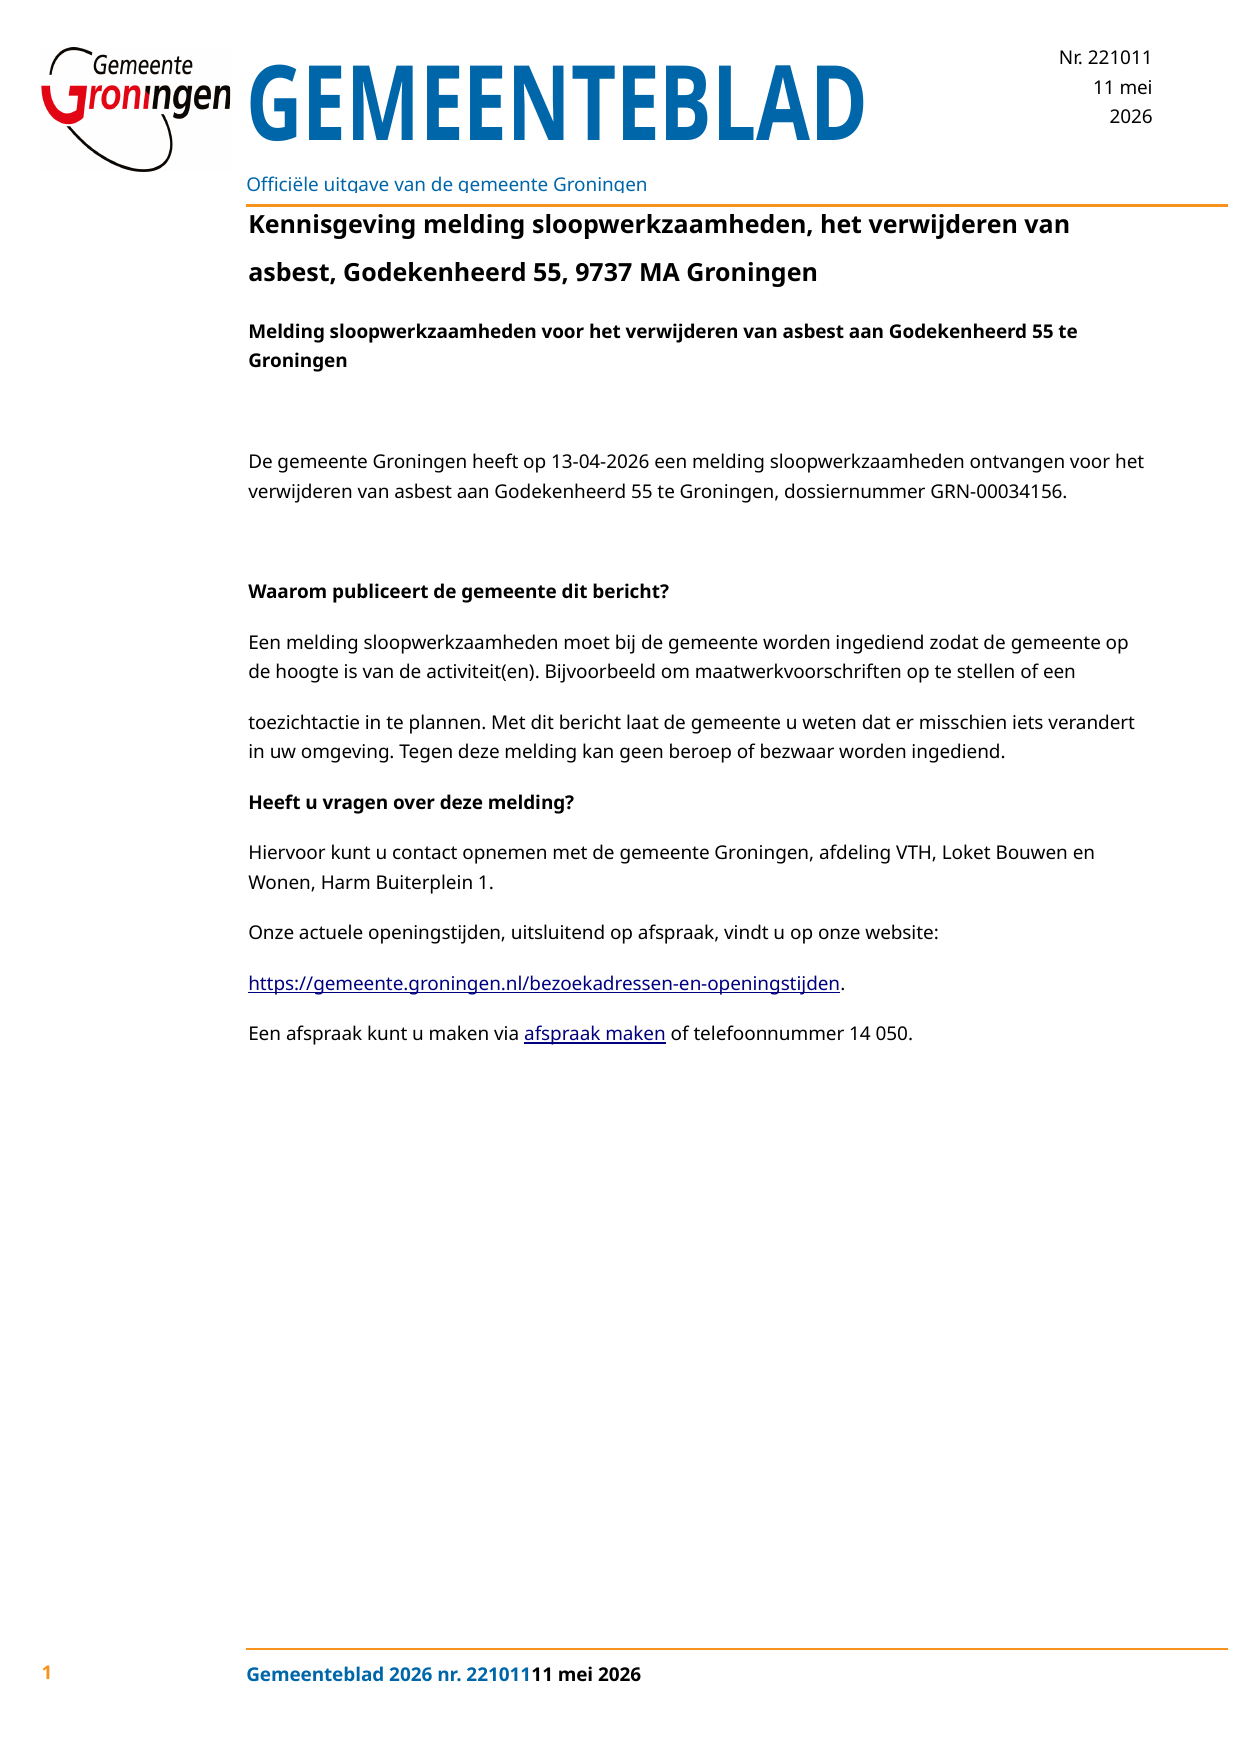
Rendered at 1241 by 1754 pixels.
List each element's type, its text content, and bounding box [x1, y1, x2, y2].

text De gemeente Groningen heeft op 13-04-2026 een melding sloopwerkzaamheden ontvangen voor het verwijderen van asbest aan Godekenheerd 55 te Groningen, dossiernummer GRN-00034156. [248, 448, 1152, 504]
text Kennisgeving melding sloopwerkzaamheden, het verwijderen van asbest, Godekenheerd 55, 9737 MA Groningen [248, 207, 1152, 288]
picture [41, 47, 231, 172]
text toezichtactie in te plannen. Met dit bericht laat de gemeente u weten dat er misschien iets verandert in uw omgeving. Tegen deze melding kan geen beroep of bezwaar worden ingediend. [248, 709, 1152, 764]
text Melding sloopwerkzaamheden voor het verwijderen van asbest aan Godekenheerd 55 te Groningen [248, 318, 1152, 373]
text Hiervoor kunt u contact opnemen met de gemeente Groningen, afdeling VTH, Loket Bouwen en Wonen, Harm Buiterplein 1. [248, 839, 1152, 895]
text Een melding sloopwerkzaamheden moet bij de gemeente worden ingediend zodat de gemeente op de hoogte is van de activiteit(en). Bijvoorbeeld om maatwerkvoorschriften op te stellen of een [248, 629, 1152, 684]
text https://gemeente.groningen.nl/bezoekadressen-en-openingstijden. [248, 970, 1152, 996]
text Heeft u vragen over deze melding? [248, 789, 1152, 815]
text Een afspraak kunt u maken via afspraak maken of telefoonnummer 14 050. [248, 1020, 1152, 1046]
text Waarom publiceert de gemeente dit bericht? [248, 579, 1152, 604]
text Onze actuele openingstijden, uitsluitend op afspraak, vindt u op onze website: [248, 919, 1152, 945]
